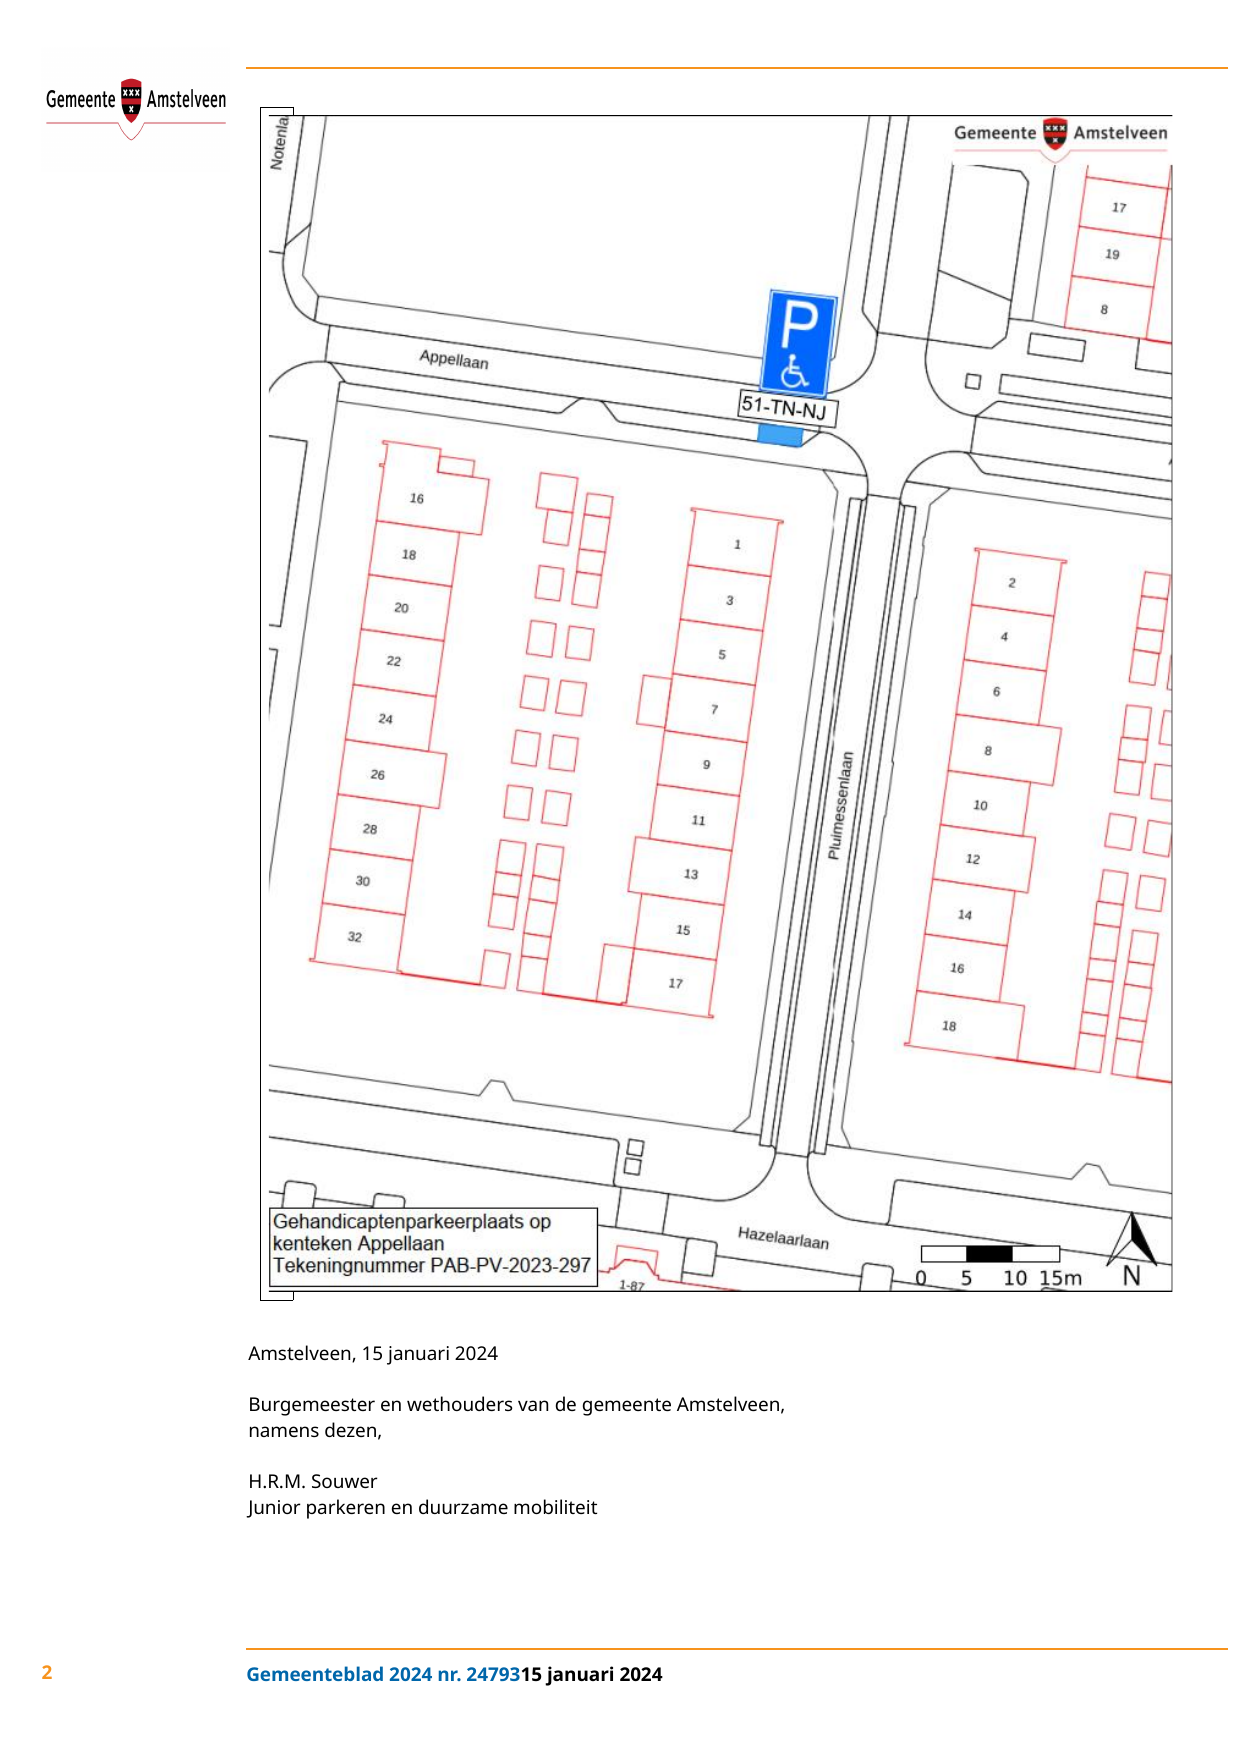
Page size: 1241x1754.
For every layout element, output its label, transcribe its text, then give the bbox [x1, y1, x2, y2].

text Junior parkeren en duurzame mobiliteit [248, 1494, 1152, 1520]
text Burgemeester en wethouders van de gemeente Amstelveen, [248, 1391, 1152, 1417]
picture [41, 47, 231, 172]
text Amstelveen, 15 januari 2024 [248, 1340, 1152, 1366]
picture [268, 115, 1173, 1292]
text H.R.M. Souwer [248, 1468, 1152, 1494]
text namens dezen, [248, 1417, 1152, 1443]
